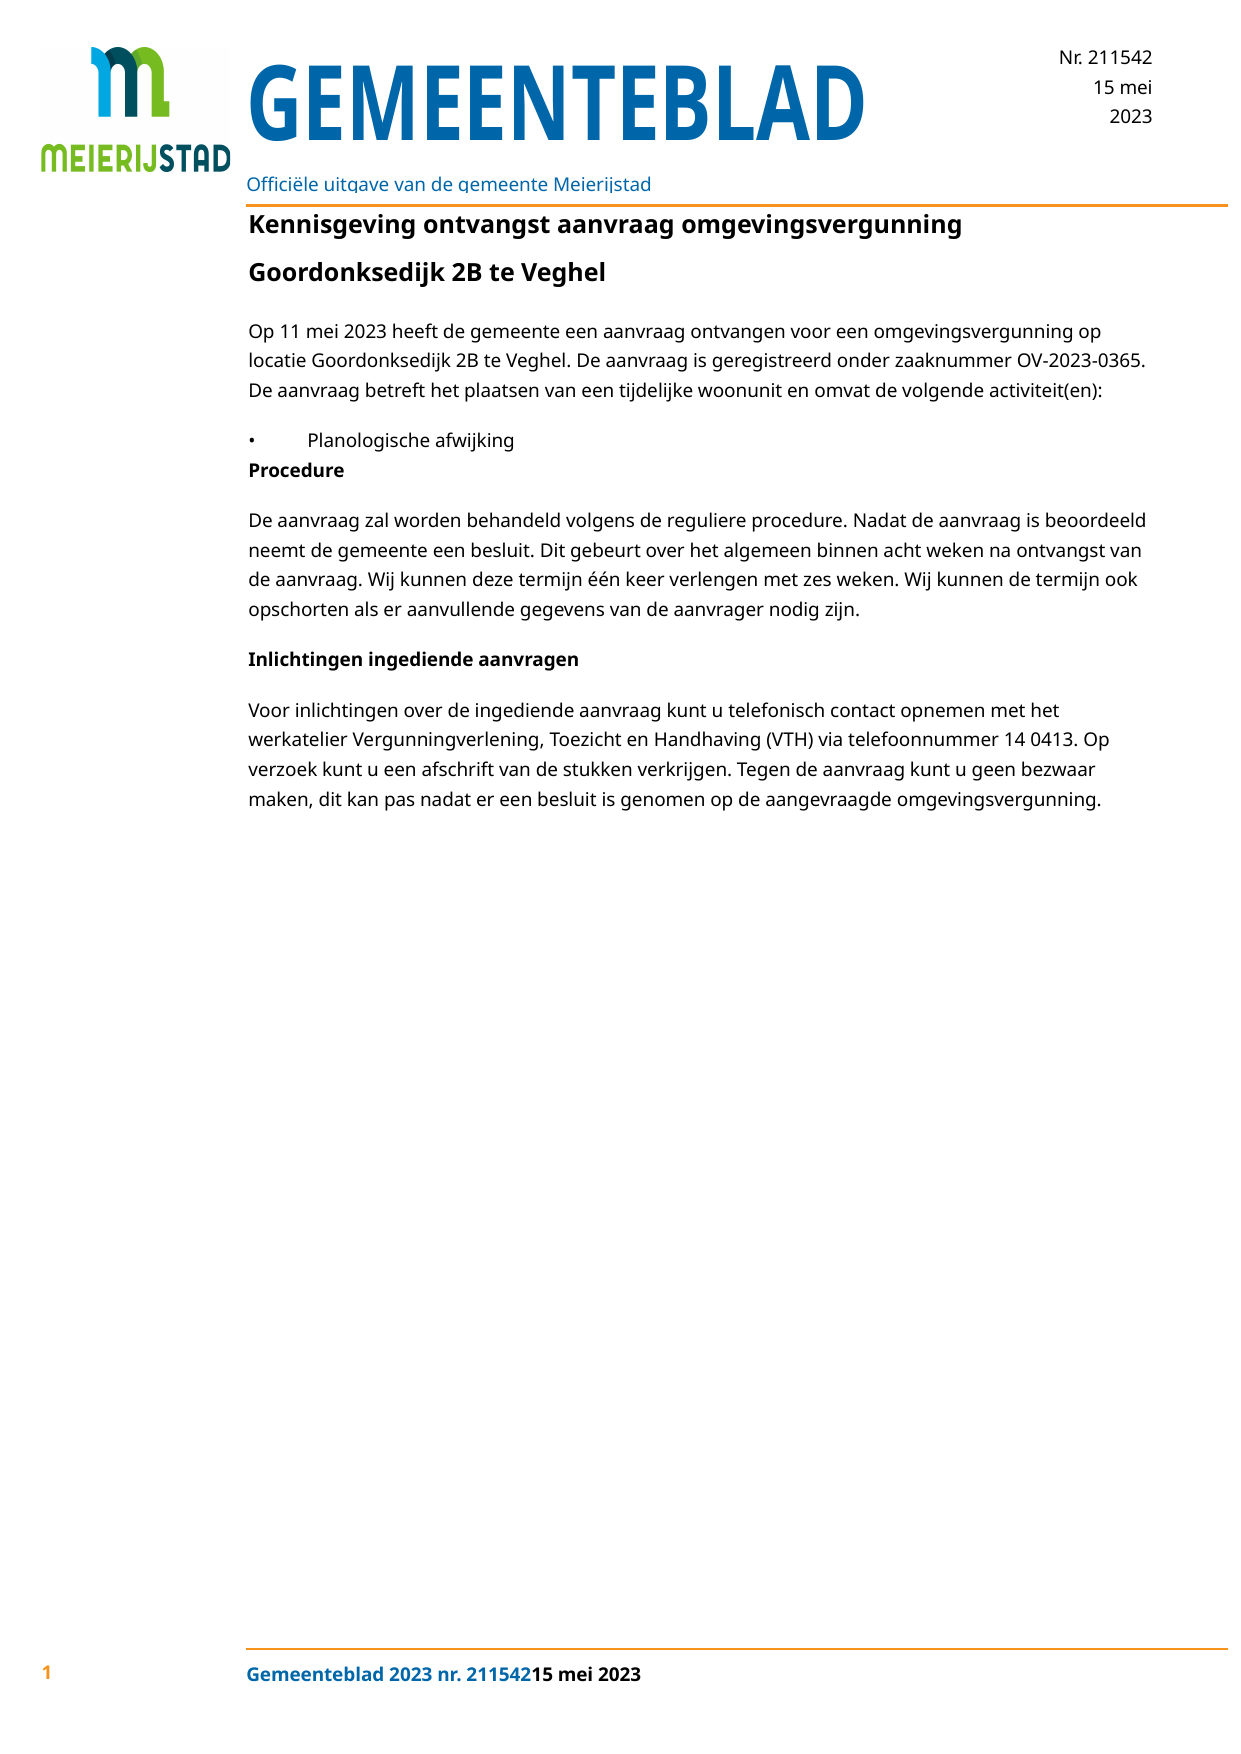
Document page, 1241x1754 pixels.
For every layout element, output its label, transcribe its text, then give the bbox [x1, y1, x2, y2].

text Inlichtingen ingediende aanvragen [248, 647, 1152, 672]
text Kennisgeving ontvangst aanvraag omgevingsvergunning Goordonksedijk 2B te Veghel [248, 207, 1152, 288]
text Procedure [248, 457, 1152, 483]
list Planologische afwijking [248, 427, 1152, 453]
text Voor inlichtingen over de ingediende aanvraag kunt u telefonisch contact opnemen met het werkatelier Vergunningverlening, Toezicht en Handhaving (VTH) via telefoonnummer 14 0413. Op verzoek kunt u een afschrift van de stukken verkrijgen. Tegen de aanvraag kunt u geen bezwaar maken, dit kan pas nadat er een besluit is genomen op de aangevraagde omgevingsvergunning. [248, 697, 1152, 812]
text De aanvraag zal worden behandeld volgens de reguliere procedure. Nadat de aanvraag is beoordeeld neemt de gemeente een besluit. Dit gebeurt over het algemeen binnen acht weken na ontvangst van de aanvraag. Wij kunnen deze termijn één keer verlengen met zes weken. Wij kunnen de termijn ook opschorten als er aanvullende gegevens van de aanvrager nodig zijn. [248, 507, 1152, 622]
text Op 11 mei 2023 heeft de gemeente een aanvraag ontvangen voor een omgevingsvergunning op locatie Goordonksedijk 2B te Veghel. De aanvraag is geregistreerd onder zaaknummer OV-2023-0365. De aanvraag betreft het plaatsen van een tijdelijke woonunit en omvat de volgende activiteit(en): [248, 318, 1152, 403]
picture [41, 47, 231, 172]
